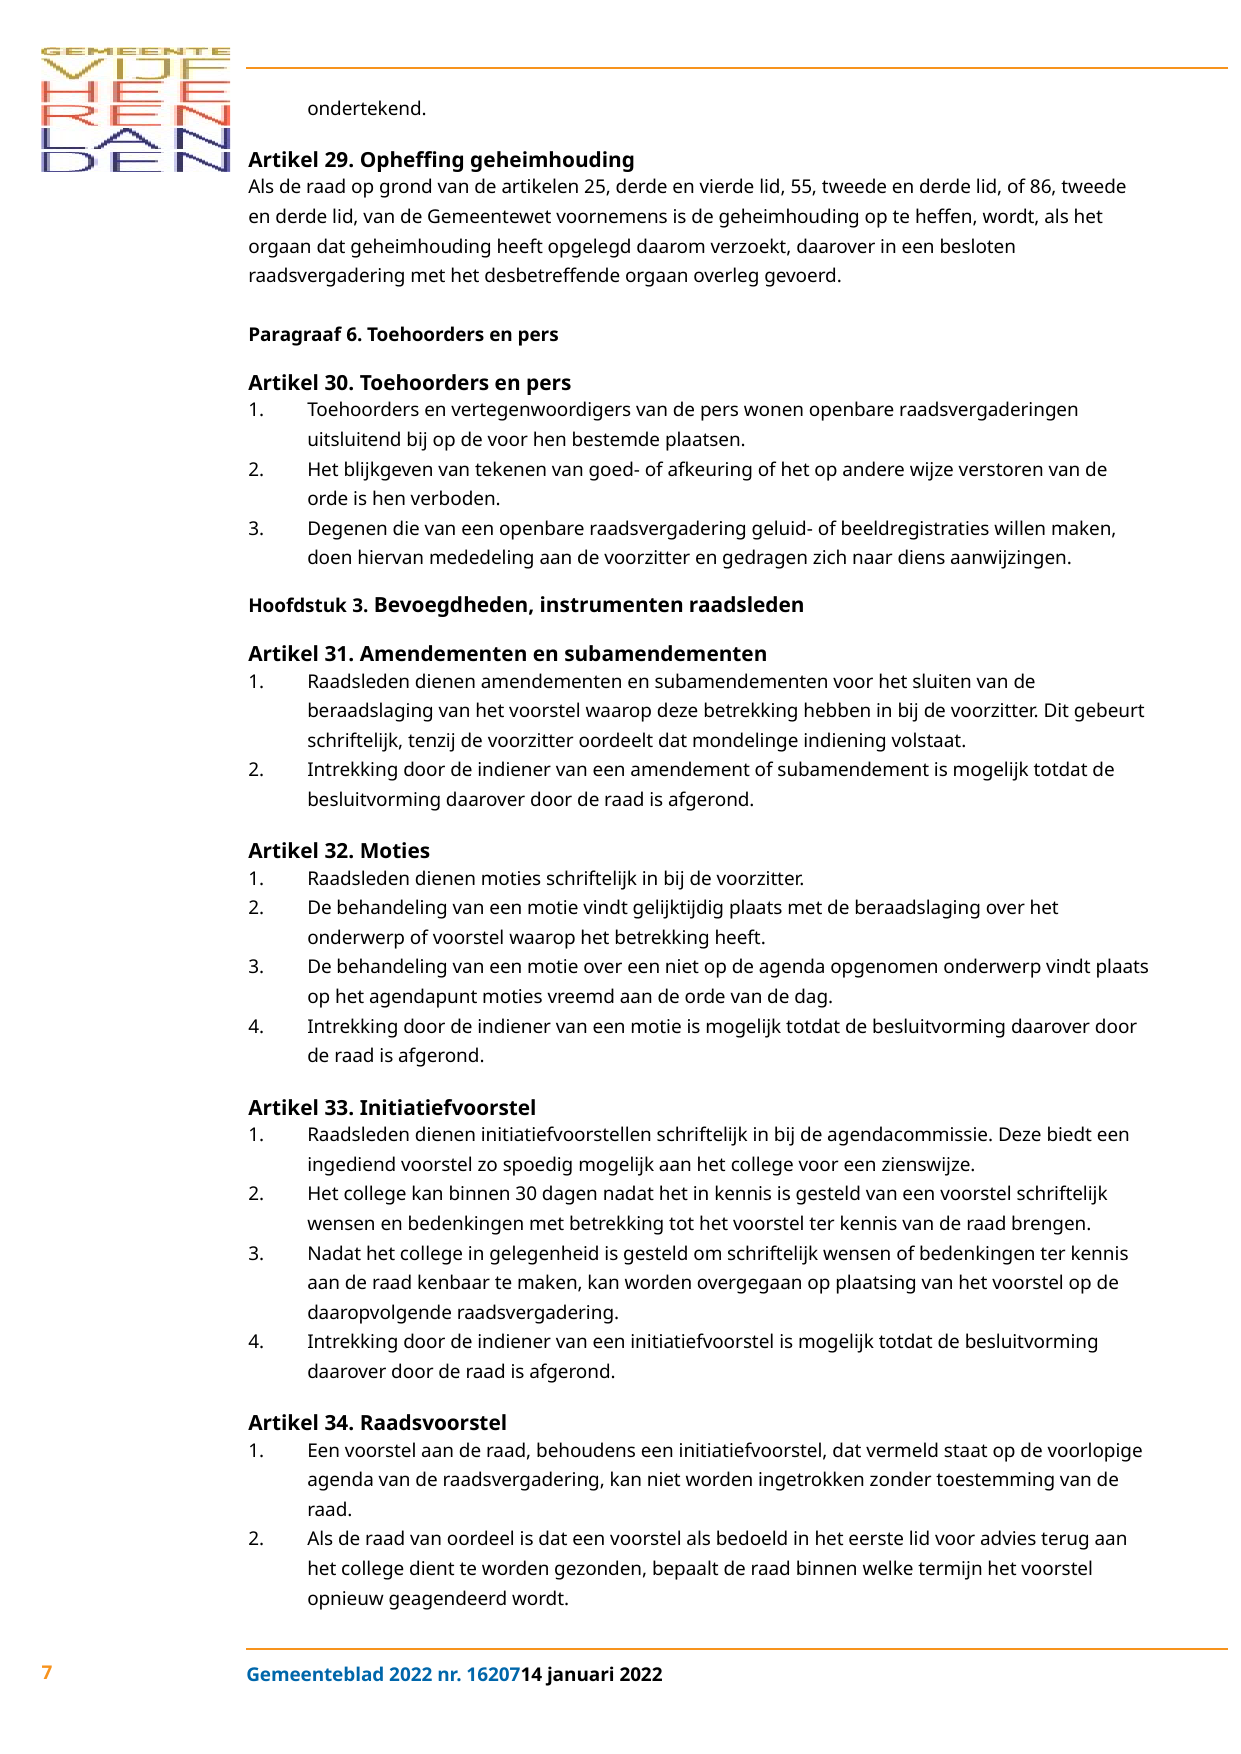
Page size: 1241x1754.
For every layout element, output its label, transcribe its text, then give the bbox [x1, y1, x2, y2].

list Het blijkgeven van tekenen van goed- of afkeuring of het op andere wijze verstoren van de orde is hen verboden. [248, 456, 1152, 511]
list Degenen die van een openbare raadsvergadering geluid- of beeldregistraties willen maken, doen hiervan mededeling aan de voorzitter en gedragen zich naar diens aanwijzingen. [248, 515, 1152, 570]
list Als de raad van oordeel is dat een voorstel als bedoeld in het eerste lid voor advies terug aan het college dient te worden gezonden, bepaalt de raad binnen welke termijn het voorstel opnieuw geagendeerd wordt. [248, 1526, 1152, 1611]
text Artikel 29. Opheffing geheimhouding [248, 145, 1152, 174]
list Intrekking door de indiener van een amendement of subamendement is mogelijk totdat de besluitvorming daarover door de raad is afgerond. [248, 757, 1152, 812]
list Intrekking door de indiener van een motie is mogelijk totdat de besluitvorming daarover door de raad is afgerond. [248, 1013, 1152, 1068]
picture [41, 47, 231, 172]
text Als de raad op grond van de artikelen 25, derde en vierde lid, 55, tweede en derde lid, of 86, tweede en derde lid, van de Gemeentewet voornemens is de geheimhouding op te heffen, wordt, als het orgaan dat geheimhouding heeft opgelegd daarom verzoekt, daarover in een besloten raadsvergadering met het desbetreffende orgaan overleg gevoerd. [248, 174, 1152, 288]
list Nadat het college in gelegenheid is gesteld om schriftelijk wensen of bedenkingen ter kennis aan de raad kenbaar te maken, kan worden overgegaan op plaatsing van het voorstel op de daaropvolgende raadsvergadering. [248, 1240, 1152, 1324]
text Paragraaf 6. Toehoorders en pers [248, 322, 1152, 347]
list Toehoorders en vertegenwoordigers van de pers wonen openbare raadsvergaderingen uitsluitend bij op de voor hen bestemde plaatsen. [248, 397, 1152, 452]
text Artikel 30. Toehoorders en pers [248, 368, 1152, 397]
list Het college kan binnen 30 dagen nadat het in kennis is gesteld van een voorstel schriftelijk wensen en bedenkingen met betrekking tot het voorstel ter kennis van de raad brengen. [248, 1181, 1152, 1236]
text Artikel 32. Moties [248, 837, 1152, 865]
list Raadsleden dienen amendementen en subamendementen voor het sluiten van de beraadslaging van het voorstel waarop deze betrekking hebben in bij de voorzitter. Dit gebeurt schriftelijk, tenzij de voorzitter oordeelt dat mondelinge indiening volstaat. [248, 668, 1152, 753]
text Artikel 33. Initiatiefvoorstel [248, 1093, 1152, 1121]
list Intrekking door de indiener van een initiatiefvoorstel is mogelijk totdat de besluitvorming daarover door de raad is afgerond. [248, 1328, 1152, 1384]
list Raadsleden dienen moties schriftelijk in bij de voorzitter. [248, 865, 1152, 891]
text Hoofdstuk 3. Bevoegdheden, instrumenten raadsleden [248, 590, 1152, 618]
text Artikel 31. Amendementen en subamendementen [248, 639, 1152, 668]
list ondertekend. [248, 95, 1152, 121]
list Een voorstel aan de raad, behoudens een initiatiefvoorstel, dat vermeld staat op de voorlopige agenda van de raadsvergadering, kan niet worden ingetrokken zonder toestemming van de raad. [248, 1437, 1152, 1522]
list Raadsleden dienen initiatiefvoorstellen schriftelijk in bij de agendacommissie. Deze biedt een ingediend voorstel zo spoedig mogelijk aan het college voor een zienswijze. [248, 1121, 1152, 1177]
list De behandeling van een motie vindt gelijktijdig plaats met de beraadslaging over het onderwerp of voorstel waarop het betrekking heeft. [248, 894, 1152, 950]
list De behandeling van een motie over een niet op de agenda opgenomen onderwerp vindt plaats op het agendapunt moties vreemd aan de orde van de dag. [248, 954, 1152, 1009]
text Artikel 34. Raadsvoorstel [248, 1408, 1152, 1437]
